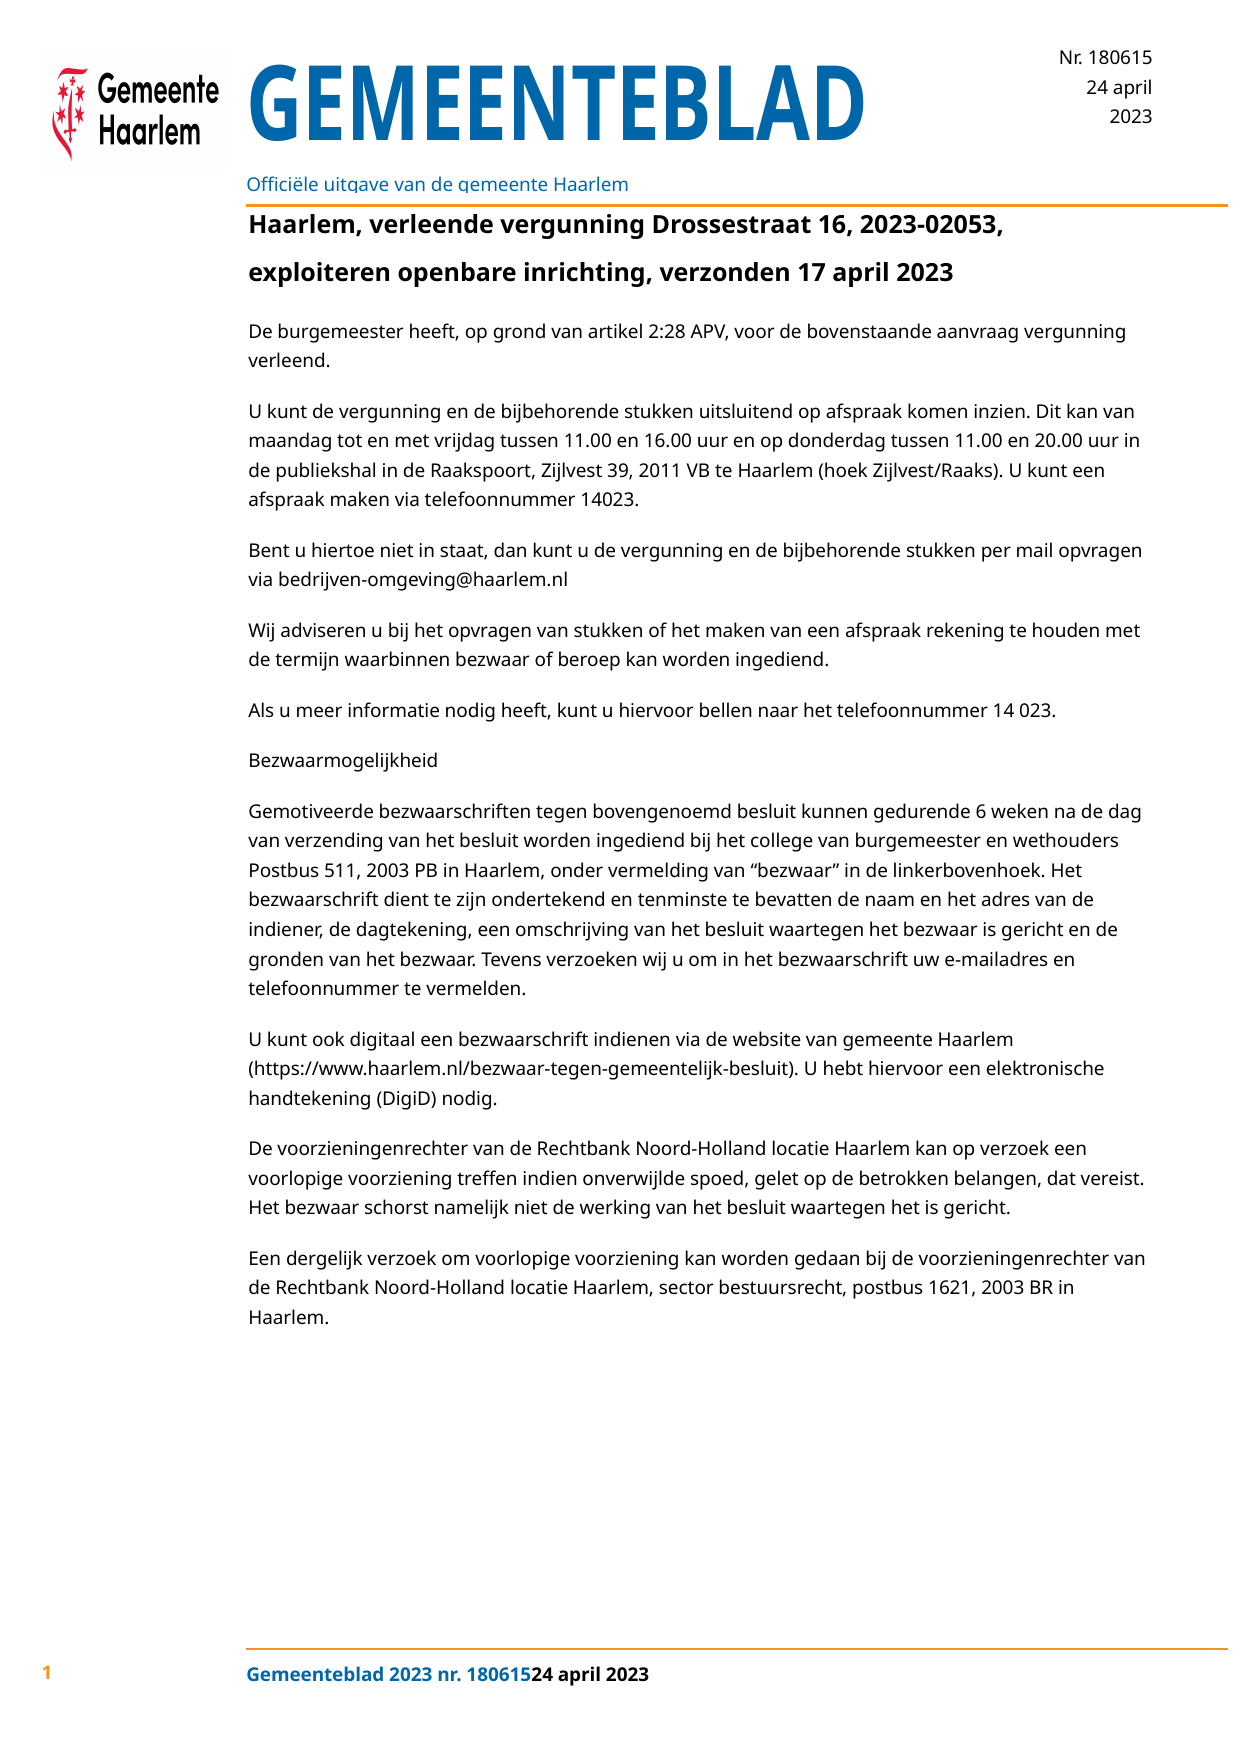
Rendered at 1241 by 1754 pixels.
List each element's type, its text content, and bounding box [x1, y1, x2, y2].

text Haarlem, verleende vergunning Drossestraat 16, 2023-02053, exploiteren openbare inrichting, verzonden 17 april 2023 [248, 207, 1152, 288]
text Bent u hiertoe niet in staat, dan kunt u de vergunning en de bijbehorende stukken per mail opvragen via bedrijven-omgeving@haarlem.nl [248, 537, 1152, 592]
text Als u meer informatie nodig heeft, kunt u hiervoor bellen naar het telefoonnummer 14 023. [248, 697, 1152, 723]
text U kunt de vergunning en de bijbehorende stukken uitsluitend op afspraak komen inzien. Dit kan van maandag tot en met vrijdag tussen 11.00 en 16.00 uur en op donderdag tussen 11.00 en 20.00 uur in de publiekshal in de Raakspoort, Zijlvest 39, 2011 VB te Haarlem (hoek Zijlvest/Raaks). U kunt een afspraak maken via telefoonnummer 14023. [248, 398, 1152, 512]
text Gemotiveerde bezwaarschriften tegen bovengenoemd besluit kunnen gedurende 6 weken na de dag van verzending van het besluit worden ingediend bij het college van burgemeester en wethouders Postbus 511, 2003 PB in Haarlem, onder vermelding van “bezwaar” in de linkerbovenhoek. Het bezwaarschrift dient te zijn ondertekend en tenminste te bevatten de naam en het adres van de indiener, de dagtekening, een omschrijving van het besluit waartegen het bezwaar is gericht en de gronden van het bezwaar. Tevens verzoeken wij u om in het bezwaarschrift uw e-mailadres en telefoonnummer te vermelden. [248, 798, 1152, 1001]
picture [41, 47, 231, 172]
text Wij adviseren u bij het opvragen van stukken of het maken van een afspraak rekening te houden met de termijn waarbinnen bezwaar of beroep kan worden ingediend. [248, 617, 1152, 672]
text U kunt ook digitaal een bezwaarschrift indienen via de website van gemeente Haarlem (https://www.haarlem.nl/bezwaar-tegen-gemeentelijk-besluit). U hebt hiervoor een elektronische handtekening (DigiD) nodig. [248, 1026, 1152, 1111]
text Een dergelijk verzoek om voorlopige voorziening kan worden gedaan bij de voorzieningenrechter van de Rechtbank Noord-Holland locatie Haarlem, sector bestuursrecht, postbus 1621, 2003 BR in Haarlem. [248, 1245, 1152, 1330]
text De voorzieningenrechter van de Rechtbank Noord-Holland locatie Haarlem kan op verzoek een voorlopige voorziening treffen indien onverwijlde spoed, gelet op de betrokken belangen, dat vereist. Het bezwaar schorst namelijk niet de werking van het besluit waartegen het is gericht. [248, 1135, 1152, 1220]
text Bezwaarmogelijkheid [248, 747, 1152, 773]
text De burgemeester heeft, op grond van artikel 2:28 APV, voor de bovenstaande aanvraag vergunning verleend. [248, 318, 1152, 373]
